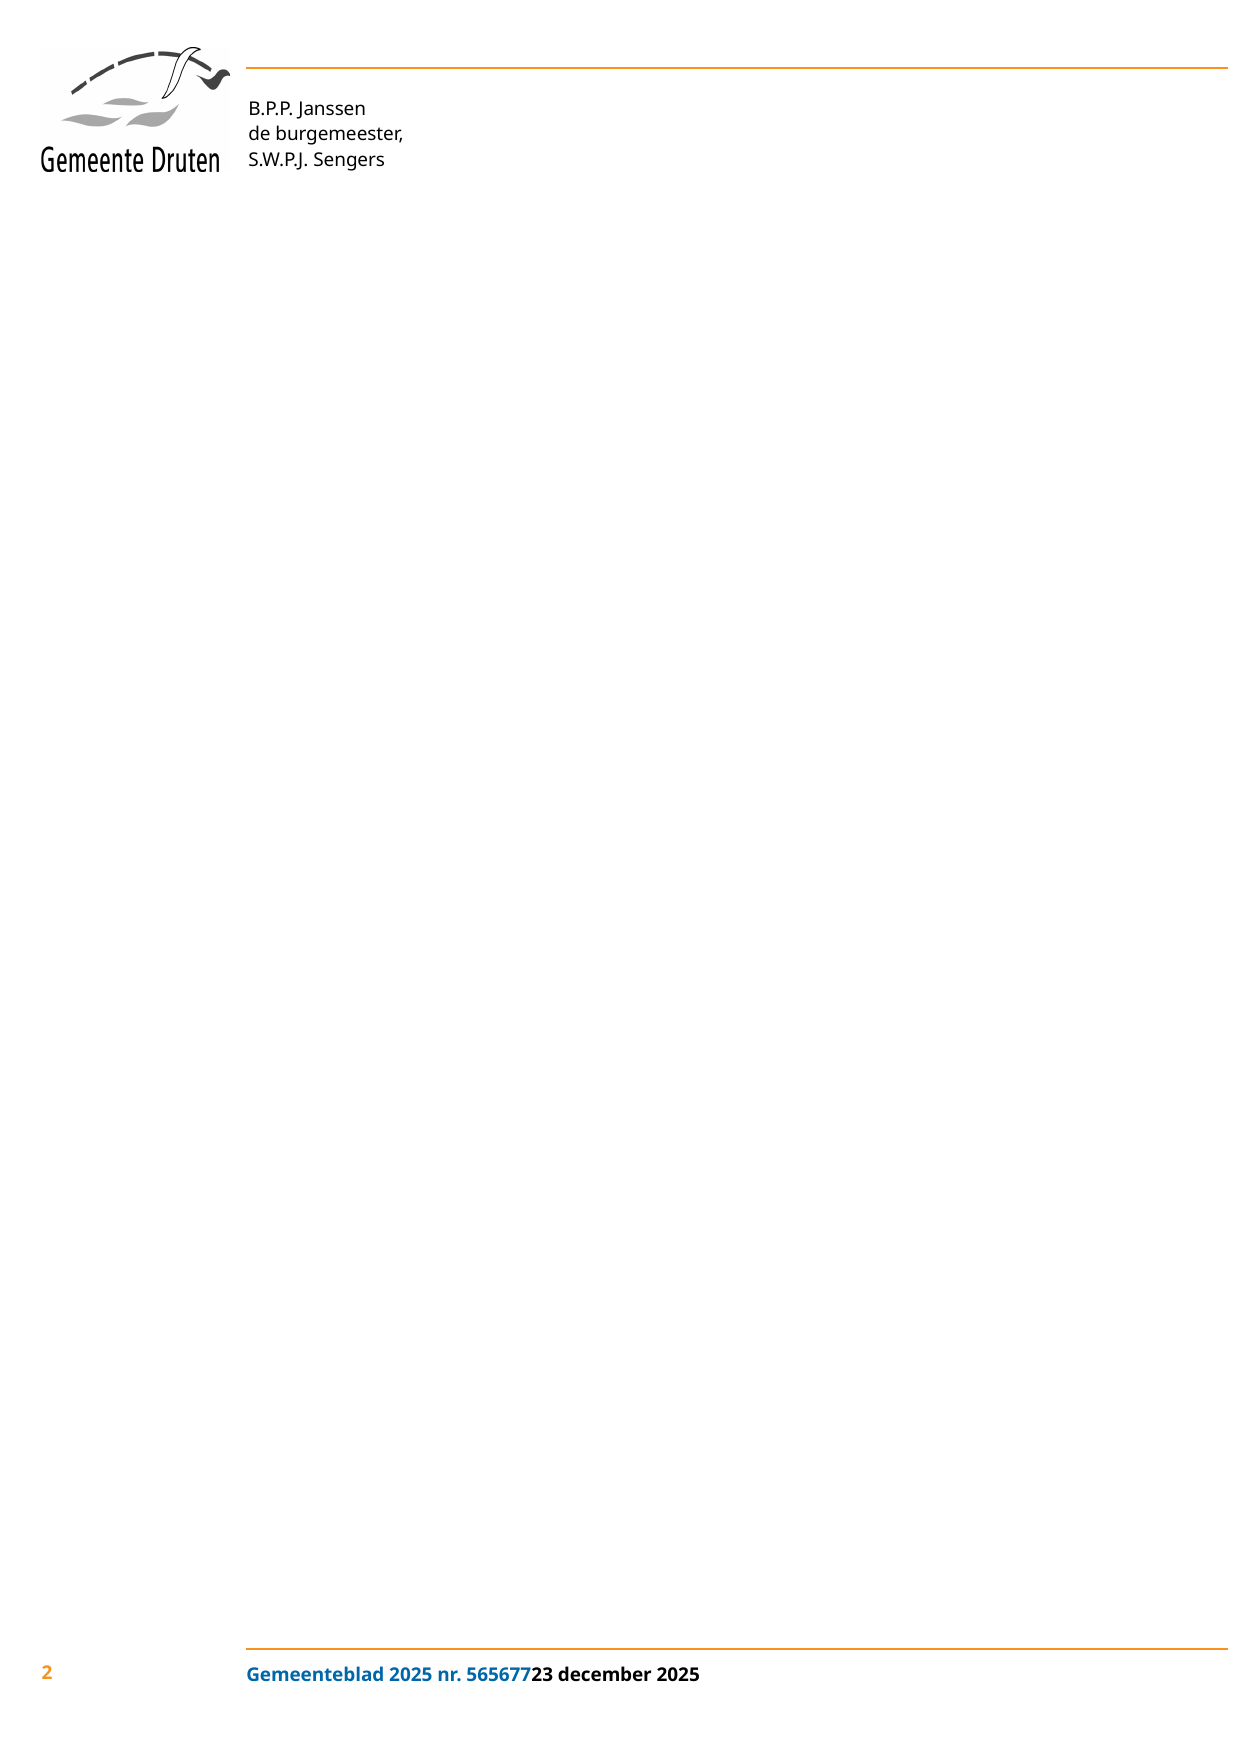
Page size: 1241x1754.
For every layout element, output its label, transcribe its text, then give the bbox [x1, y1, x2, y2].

text de burgemeester, [248, 121, 1152, 146]
text S.W.P.J. Sengers [248, 146, 1152, 172]
text B.P.P. Janssen [248, 95, 1152, 121]
picture [41, 47, 231, 172]
